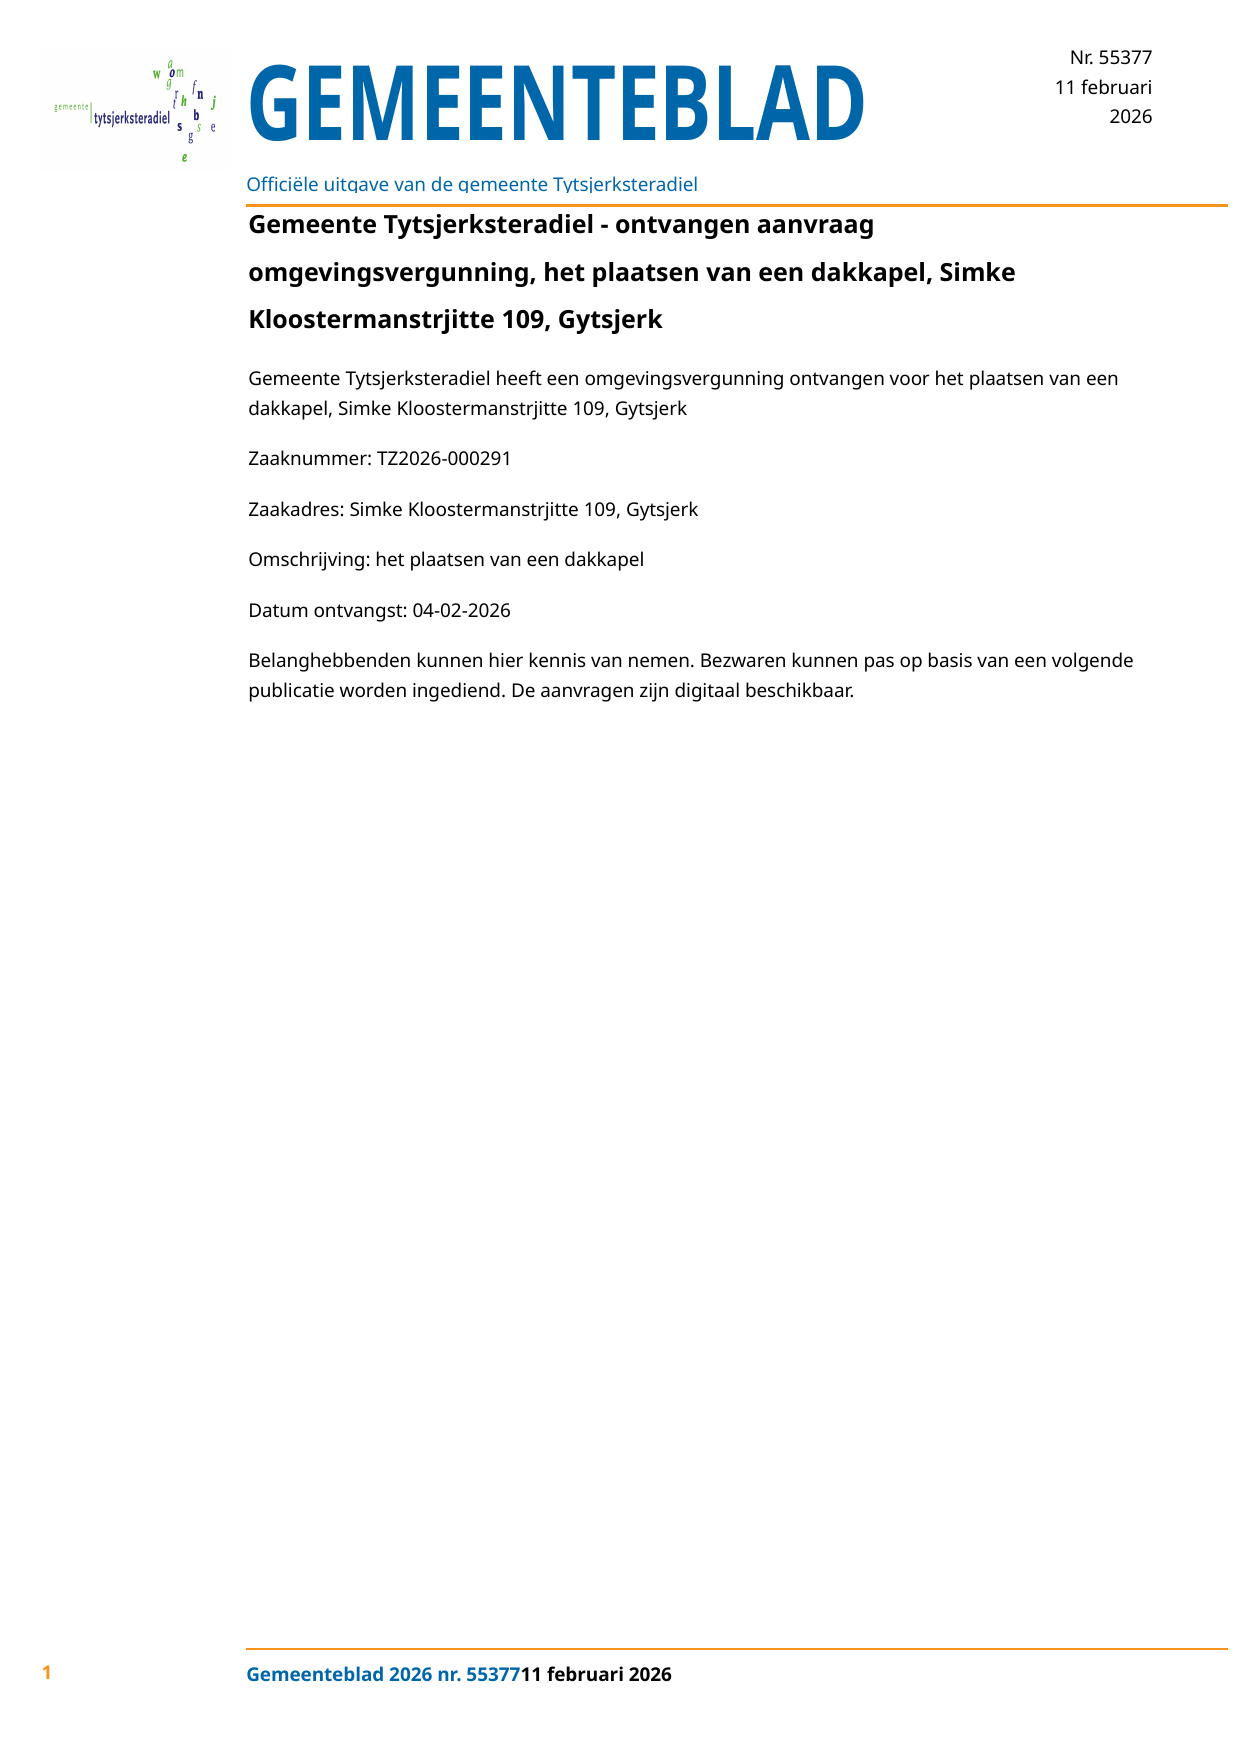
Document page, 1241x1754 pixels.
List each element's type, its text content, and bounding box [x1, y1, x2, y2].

picture [41, 47, 231, 172]
text Gemeente Tytsjerksteradiel heeft een omgevingsvergunning ontvangen voor het plaatsen van een dakkapel, Simke Kloostermanstrjitte 109, Gytsjerk [248, 366, 1152, 421]
text Omschrijving: het plaatsen van een dakkapel [248, 546, 1152, 572]
text Datum ontvangst: 04-02-2026 [248, 597, 1152, 622]
text Gemeente Tytsjerksteradiel - ontvangen aanvraag omgevingsvergunning, het plaatsen van een dakkapel, Simke Kloostermanstrjitte 109, Gytsjerk [248, 207, 1152, 336]
text Zaakadres: Simke Kloostermanstrjitte 109, Gytsjerk [248, 496, 1152, 522]
text Belanghebbenden kunnen hier kennis van nemen. Bezwaren kunnen pas op basis van een volgende publicatie worden ingediend. De aanvragen zijn digitaal beschikbaar. [248, 647, 1152, 702]
text Zaaknummer: TZ2026-000291 [248, 446, 1152, 471]
